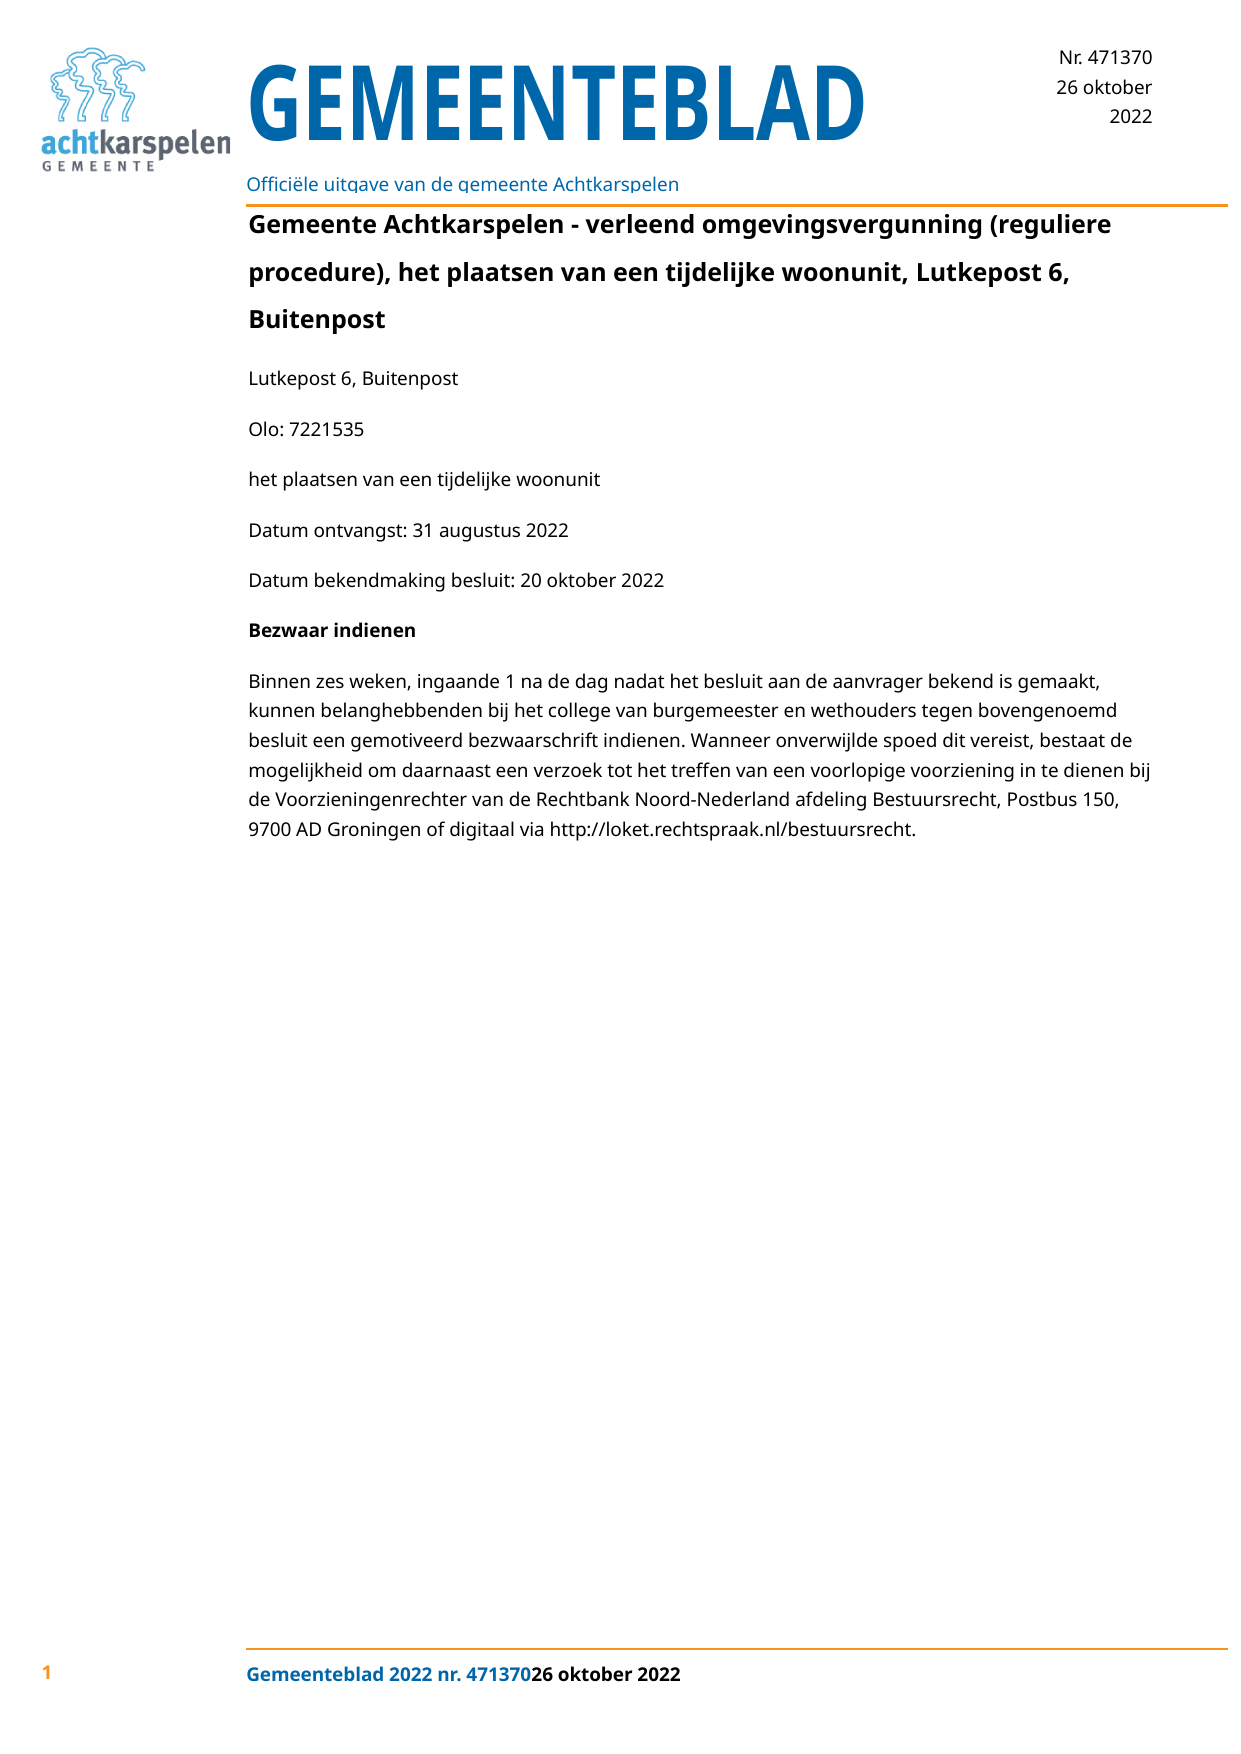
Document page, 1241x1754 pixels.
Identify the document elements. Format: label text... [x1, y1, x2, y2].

text het plaatsen van een tijdelijke woonunit [248, 466, 1152, 492]
text Datum ontvangst: 31 augustus 2022 [248, 517, 1152, 542]
text Datum bekendmaking besluit: 20 oktober 2022 [248, 567, 1152, 593]
text Binnen zes weken, ingaande 1 na de dag nadat het besluit aan de aanvrager bekend is gemaakt, kunnen belanghebbenden bij het college van burgemeester en wethouders tegen bovengenoemd besluit een gemotiveerd bezwaarschrift indienen. Wanneer onverwijlde spoed dit vereist, bestaat de mogelijkheid om daarnaast een verzoek tot het treffen van een voorlopige voorziening in te dienen bij de Voorzieningenrechter van de Rechtbank Noord-Nederland afdeling Bestuursrecht, Postbus 150, 9700 AD Groningen of digitaal via http://loket.rechtspraak.nl/bestuursrecht. [248, 668, 1152, 842]
text Lutkepost 6, Buitenpost [248, 366, 1152, 391]
text Gemeente Achtkarspelen - verleend omgevingsvergunning (reguliere procedure), het plaatsen van een tijdelijke woonunit, Lutkepost 6, Buitenpost [248, 207, 1152, 336]
text Bezwaar indienen [248, 618, 1152, 643]
text Olo: 7221535 [248, 416, 1152, 442]
picture [41, 47, 231, 172]
